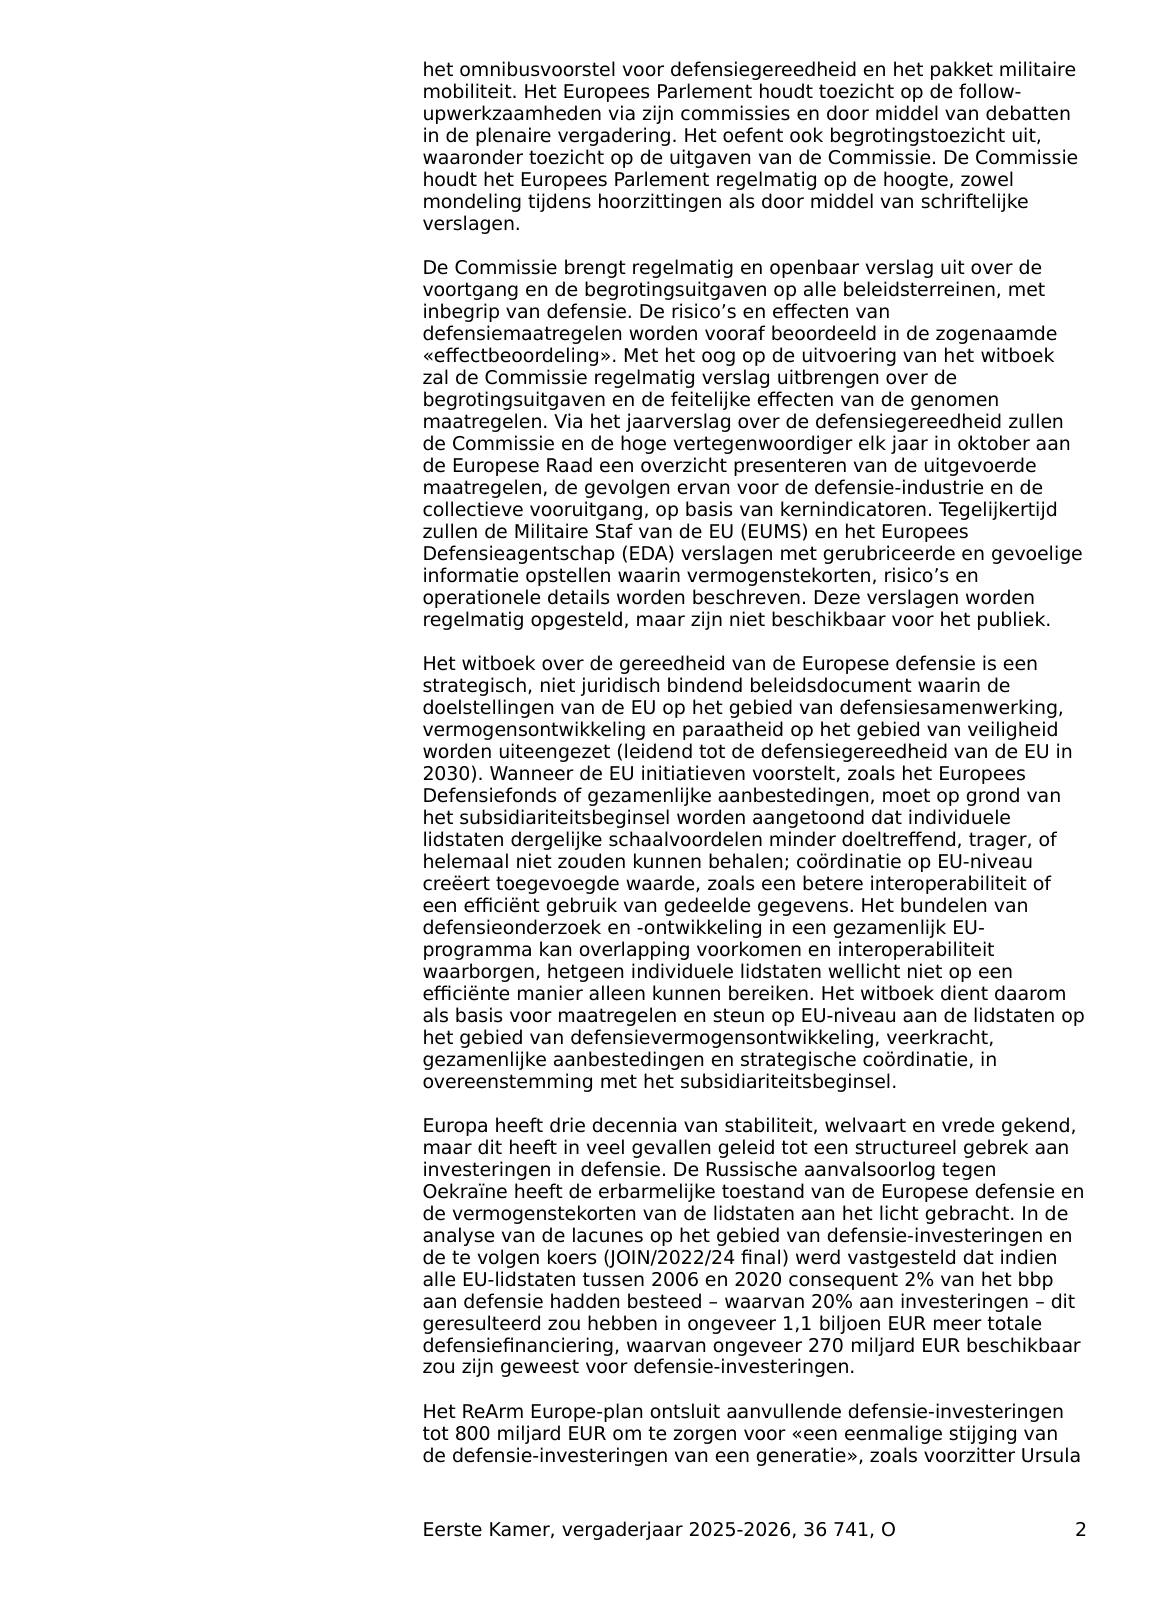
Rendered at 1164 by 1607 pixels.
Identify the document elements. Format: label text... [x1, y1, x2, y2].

text Het ReArm Europe-plan ontsluit aanvullende defensie-investeringen tot 800 miljard EUR om te zorgen voor «een eenmalige stijging van de defensie-investeringen van een generatie», zoals voorzitter Ursula [422, 1401, 1087, 1467]
text De Commissie brengt regelmatig en openbaar verslag uit over de voortgang en de begrotingsuitgaven op alle beleidsterreinen, met inbegrip van defensie. De risico’s en effecten van defensiemaatregelen worden vooraf beoordeeld in de zogenaamde «effectbeoordeling». Met het oog op de uitvoering van het witboek zal de Commissie regelmatig verslag uitbrengen over de begrotingsuitgaven en de feitelijke effecten van de genomen maatregelen. Via het jaarverslag over de defensiegereedheid zullen de Commissie en de hoge vertegenwoordiger elk jaar in oktober aan de Europese Raad een overzicht presenteren van de uitgevoerde maatregelen, de gevolgen ervan voor de defensie-industrie en de collectieve vooruitgang, op basis van kernindicatoren. Tegelijkertijd zullen de Militaire Staf van de EU (EUMS) en het Europees Defensieagentschap (EDA) verslagen met gerubriceerde en gevoelige informatie opstellen waarin vermogenstekorten, risico’s en operationele details worden beschreven. Deze verslagen worden regelmatig opgesteld, maar zijn niet beschikbaar voor het publiek. [422, 257, 1087, 631]
text Het witboek over de gereedheid van de Europese defensie is een strategisch, niet juridisch bindend beleidsdocument waarin de doelstellingen van de EU op het gebied van defensiesamenwerking, vermogensontwikkeling en paraatheid op het gebied van veiligheid worden uiteengezet (leidend tot de defensiegereedheid van de EU in 2030). Wanneer de EU initiatieven voorstelt, zoals het Europees Defensiefonds of gezamenlijke aanbestedingen, moet op grond van het subsidiariteitsbeginsel worden aangetoond dat individuele lidstaten dergelijke schaalvoordelen minder doeltreffend, trager, of helemaal niet zouden kunnen behalen; coördinatie op EU-niveau creëert toegevoegde waarde, zoals een betere interoperabiliteit of een efficiënt gebruik van gedeelde gegevens. Het bundelen van defensieonderzoek en -ontwikkeling in een gezamenlijk EU-programma kan overlapping voorkomen en interoperabiliteit waarborgen, hetgeen individuele lidstaten wellicht niet op een efficiënte manier alleen kunnen bereiken. Het witboek dient daarom als basis voor maatregelen en steun op EU-niveau aan de lidstaten op het gebied van defensievermogensontwikkeling, veerkracht, gezamenlijke aanbestedingen en strategische coördinatie, in overeenstemming met het subsidiariteitsbeginsel. [422, 653, 1087, 1092]
text het omnibusvoorstel voor defensiegereedheid en het pakket militaire mobiliteit. Het Europees Parlement houdt toezicht op de follow-upwerkzaamheden via zijn commissies en door middel van debatten in de plenaire vergadering. Het oefent ook begrotingstoezicht uit, waaronder toezicht op de uitgaven van de Commissie. De Commissie houdt het Europees Parlement regelmatig op de hoogte, zowel mondeling tijdens hoorzittingen als door middel van schriftelijke verslagen. [422, 59, 1087, 235]
text Europa heeft drie decennia van stabiliteit, welvaart en vrede gekend, maar dit heeft in veel gevallen geleid tot een structureel gebrek aan investeringen in defensie. De Russische aanvalsoorlog tegen Oekraïne heeft de erbarmelijke toestand van de Europese defensie en de vermogenstekorten van de lidstaten aan het licht gebracht. In de analyse van de lacunes op het gebied van defensie-investeringen en de te volgen koers (JOIN/2022/24 final) werd vastgesteld dat indien alle EU-lidstaten tussen 2006 en 2020 consequent 2% van het bbp aan defensie hadden besteed – waarvan 20% aan investeringen – dit geresulteerd zou hebben in ongeveer 1,1 biljoen EUR meer totale defensiefinanciering, waarvan ongeveer 270 miljard EUR beschikbaar zou zijn geweest voor defensie-investeringen. [422, 1115, 1087, 1378]
